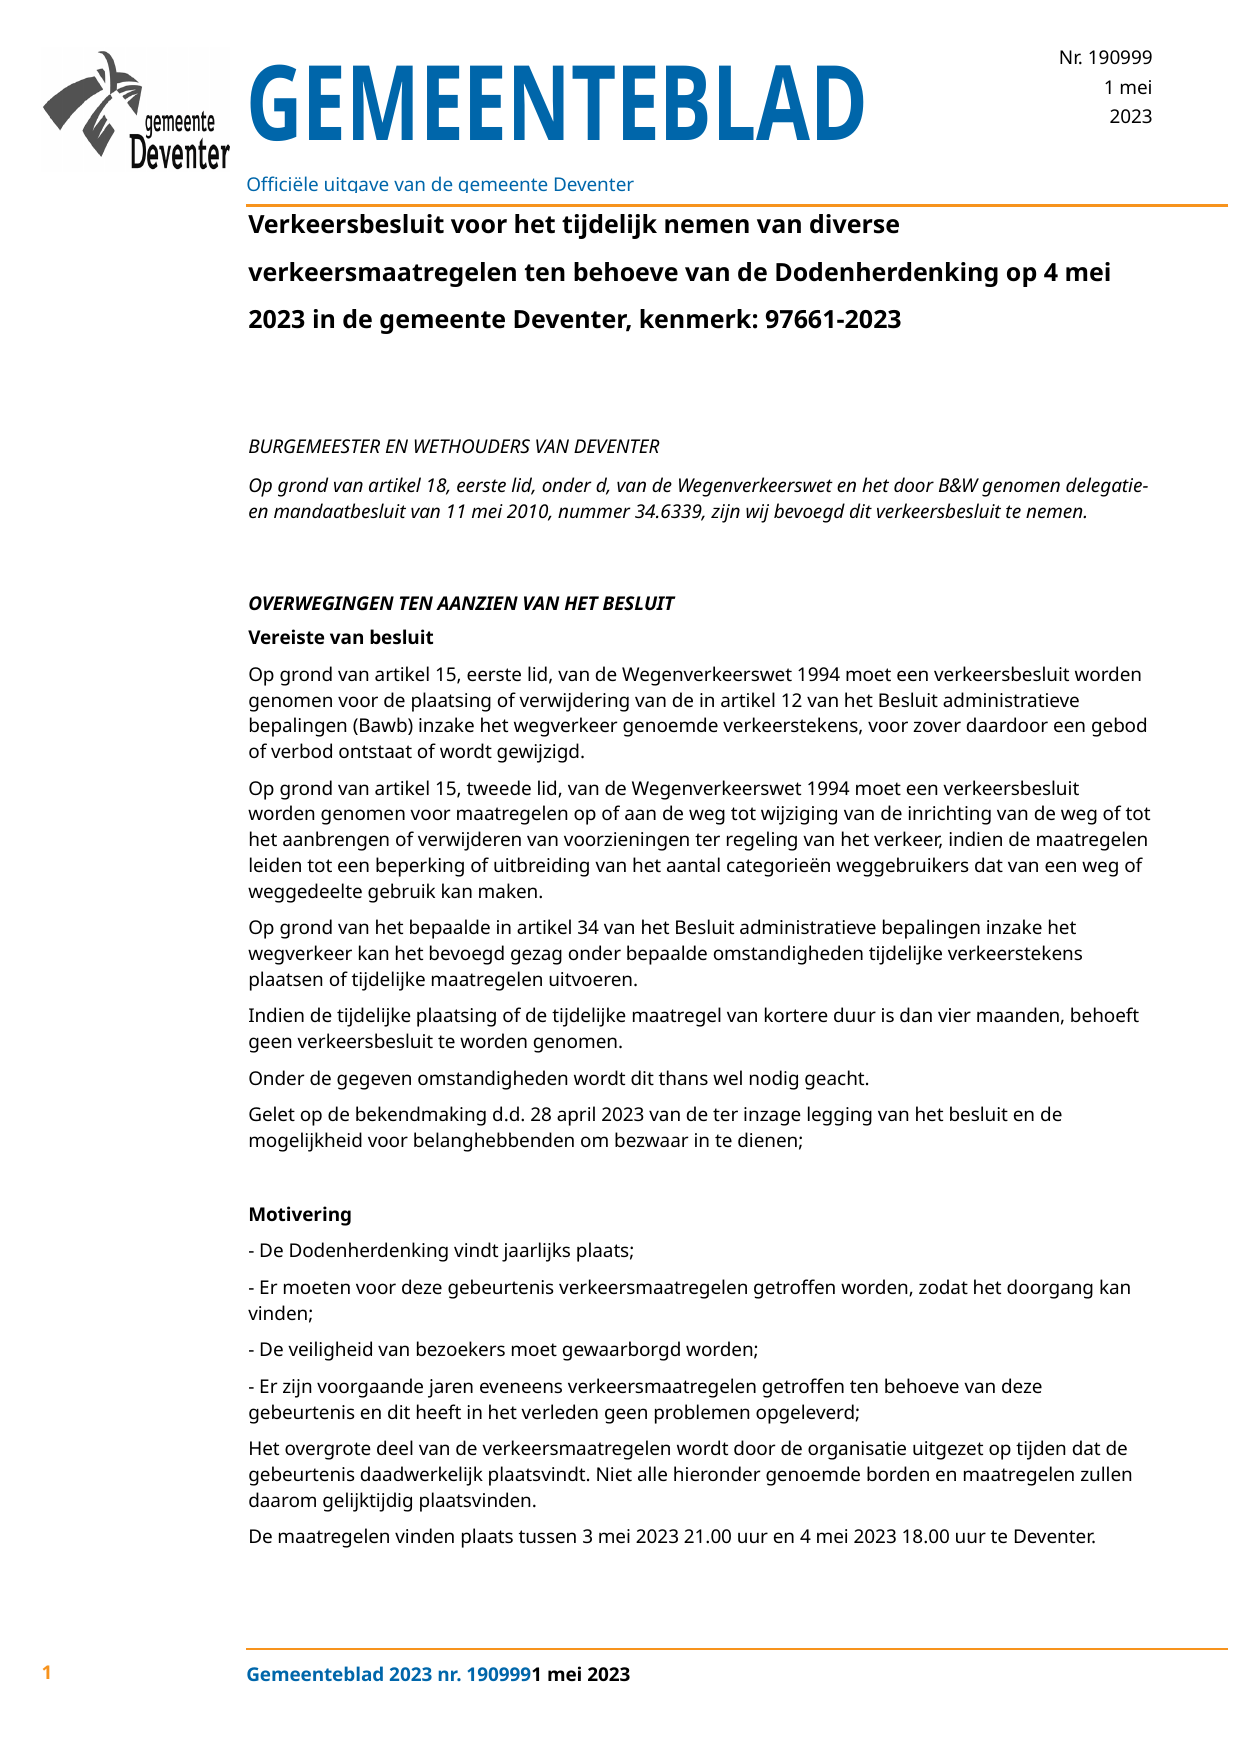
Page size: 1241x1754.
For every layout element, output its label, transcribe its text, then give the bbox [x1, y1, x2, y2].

text - De veiligheid van bezoekers moet gewaarborgd worden; [248, 1336, 1152, 1362]
text De maatregelen vinden plaats tussen 3 mei 2023 21.00 uur en 4 mei 2023 18.00 uur te Deventer. [248, 1524, 1152, 1549]
text Op grond van het bepaalde in artikel 34 van het Besluit administratieve bepalingen inzake het wegverkeer kan het bevoegd gezag onder bepaalde omstandigheden tijdelijke verkeerstekens plaatsen of tijdelijke maatregelen uitvoeren. [248, 914, 1152, 992]
text Onder de gegeven omstandigheden wordt dit thans wel nodig geacht. [248, 1065, 1152, 1091]
text - Er moeten voor deze gebeurtenis verkeersmaatregelen getroffen worden, zodat het doorgang kan vinden; [248, 1274, 1152, 1326]
text Motivering [248, 1201, 1152, 1226]
text Op grond van artikel 15, eerste lid, van de Wegenverkeerswet 1994 moet een verkeersbesluit worden genomen voor de plaatsing of verwijdering van de in artikel 12 van het Besluit administratieve bepalingen (Bawb) inzake het wegverkeer genoemde verkeerstekens, voor zover daardoor een gebod of verbod ontstaat of wordt gewijzigd. [248, 661, 1152, 764]
text Op grond van artikel 18, eerste lid, onder d, van de Wegenverkeerswet en het door B&W genomen delegatie- en mandaatbesluit van 11 mei 2010, nummer 34.6339, zijn wij bevoegd dit verkeersbesluit te nemen. [248, 472, 1152, 524]
text Gelet op de bekendmaking d.d. 28 april 2023 van de ter inzage legging van het besluit en de mogelijkheid voor belanghebbenden om bezwaar in te dienen; [248, 1102, 1152, 1153]
text OVERWEGINGEN TEN AANZIEN VAN HET BESLUIT [248, 590, 1152, 616]
text - De Dodenherdenking vindt jaarlijks plaats; [248, 1237, 1152, 1263]
text Vereiste van besluit [248, 624, 1152, 650]
text Verkeersbesluit voor het tijdelijk nemen van diverse verkeersmaatregelen ten behoeve van de Dodenherdenking op 4 mei 2023 in de gemeente Deventer, kenmerk: 97661-2023 [248, 207, 1152, 336]
text - Er zijn voorgaande jaren eveneens verkeersmaatregelen getroffen ten behoeve van deze gebeurtenis en dit heeft in het verleden geen problemen opgeleverd; [248, 1373, 1152, 1424]
text Indien de tijdelijke plaatsing of de tijdelijke maatregel van kortere duur is dan vier maanden, behoeft geen verkeersbesluit te worden genomen. [248, 1003, 1152, 1054]
text BURGEMEESTER EN WETHOUDERS VAN DEVENTER [248, 433, 1152, 459]
text Op grond van artikel 15, tweede lid, van de Wegenverkeerswet 1994 moet een verkeersbesluit worden genomen voor maatregelen op of aan de weg tot wijziging van de inrichting van de weg of tot het aanbrengen of verwijderen van voorzieningen ter regeling van het verkeer, indien de maatregelen leiden tot een beperking of uitbreiding van het aantal categorieën weggebruikers dat van een weg of weggedeelte gebruik kan maken. [248, 775, 1152, 903]
picture [41, 47, 231, 172]
text Het overgrote deel van de verkeersmaatregelen wordt door de organisatie uitgezet op tijden dat de gebeurtenis daadwerkelijk plaatsvindt. Niet alle hieronder genoemde borden en maatregelen zullen daarom gelijktijdig plaatsvinden. [248, 1436, 1152, 1513]
